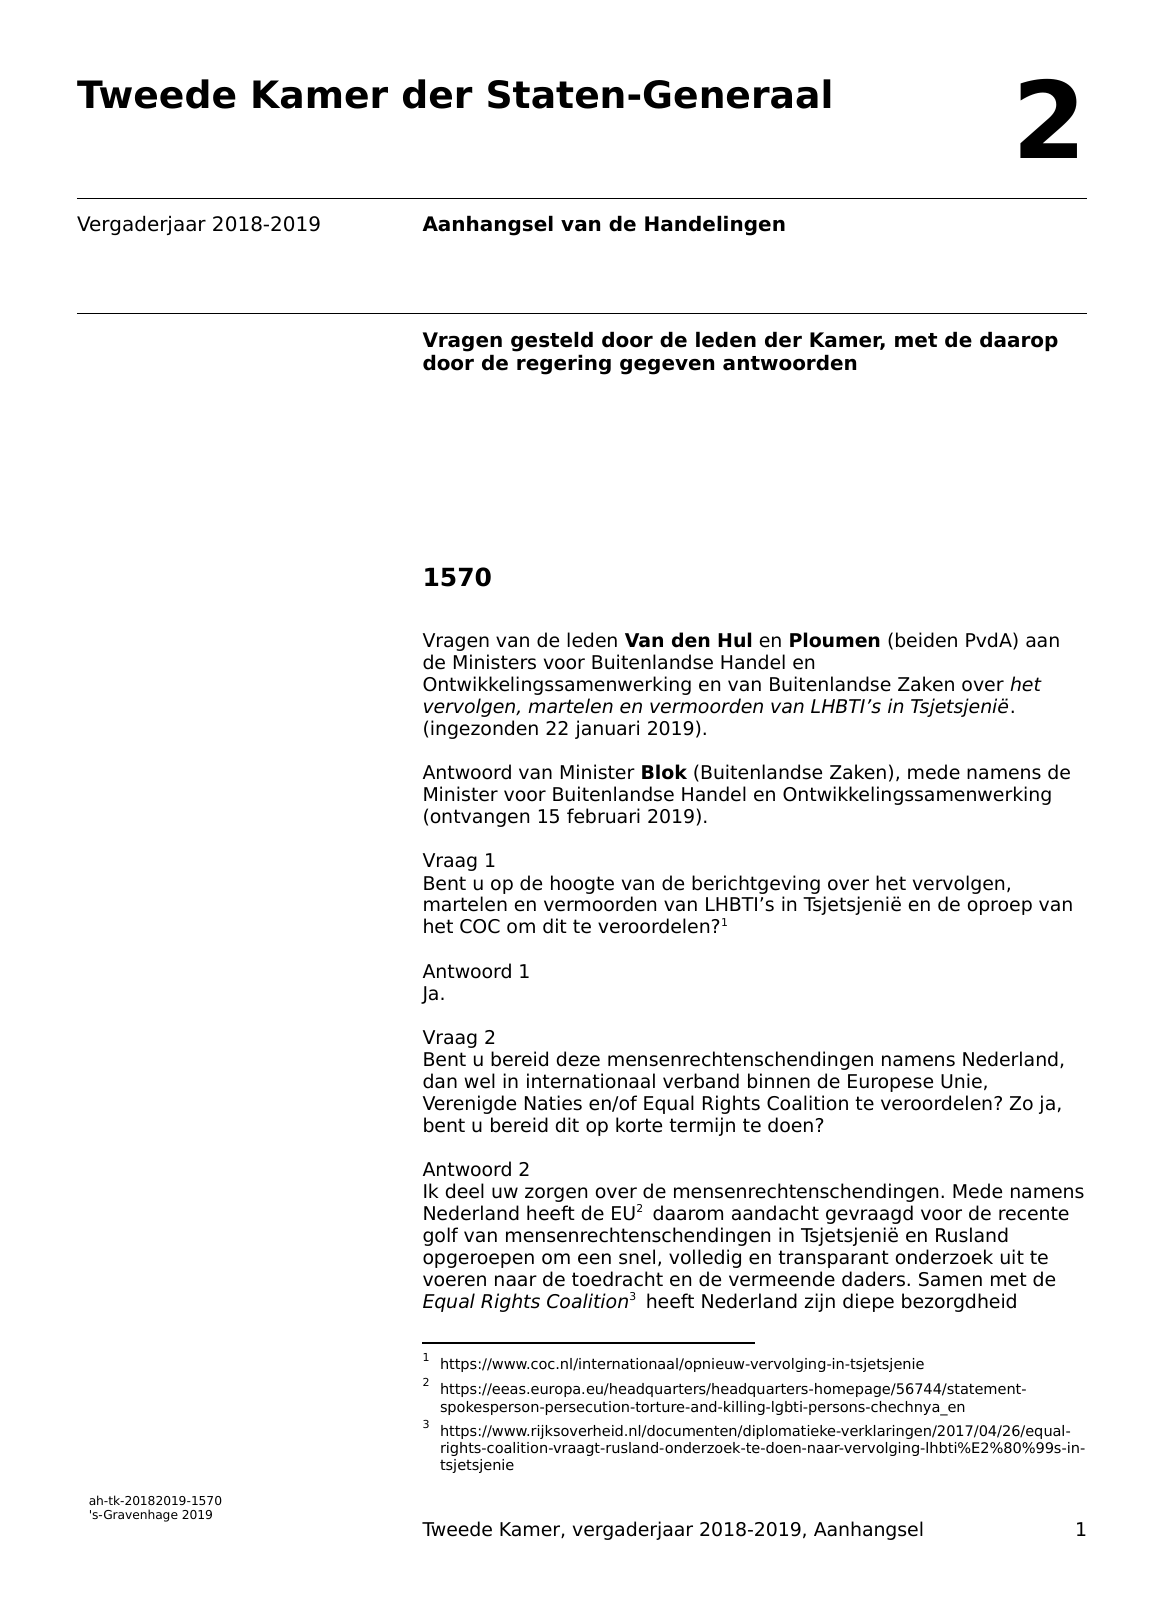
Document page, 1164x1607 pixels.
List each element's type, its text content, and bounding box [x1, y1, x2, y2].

text https://www.rijksoverheid.nl/documenten/diplomatieke-verklaringen/2017/04/26/equal-rights-coalition-vraagt-rusland-onderzoek-te-doen-naar-vervolging-lhbti%E2%80%99s-in-tsjetsjenie [422, 1418, 1087, 1474]
table_header 2 [886, 59, 1087, 198]
text Vraag 2 [422, 1027, 1087, 1049]
text Antwoord van Minister Blok (Buitenlandse Zaken), mede namens de Minister voor Buitenlandse Handel en Ontwikkelingssamenwerking (ontvangen 15 februari 2019). [422, 762, 1087, 828]
text Bent u op de hoogte van de berichtgeving over het vervolgen, martelen en vermoorden van LHBTI’s in Tsjetsjenië en de oproep van het COC om dit te veroordelen? [422, 872, 1087, 938]
text Antwoord 2 [422, 1159, 1087, 1181]
table_header Tweede Kamer der Staten-Generaal [77, 59, 886, 198]
text Ik deel uw zorgen over de mensenrechtenschendingen. Mede namens Nederland heeft de EU daarom aandacht gevraagd voor de recente golf van mensenrechtenschendingen in Tsjetsjenië en Rusland opgeroepen om een snel, volledig en transparant onderzoek uit te voeren naar de toedracht en de vermeende daders. Samen met de Equal Rights Coalition heeft Nederland zijn diepe bezorgdheid [422, 1181, 1087, 1313]
text Vragen van de leden Van den Hul en Ploumen (beiden PvdA) aan de Ministers voor Buitenlandse Handel en Ontwikkelingssamenwerking en van Buitenlandse Zaken over het vervolgen, martelen en vermoorden van LHBTI’s in Tsjetsjenië. (ingezonden 22 januari 2019). [422, 630, 1087, 740]
table_cell Aanhangsel van de Handelingen [422, 199, 1087, 313]
table_cell [77, 314, 422, 375]
text https://www.coc.nl/internationaal/opnieuw-vervolging-in-tsjetsjenie [422, 1352, 1087, 1374]
text https://eeas.europa.eu/headquarters/headquarters-homepage/56744/statement-spokesperson-persecution-torture-and-killing-lgbti-persons-chechnya_en [422, 1377, 1087, 1416]
text Antwoord 1 [422, 961, 1087, 982]
text 1570 [422, 563, 1087, 592]
text 's-Gravenhage 2019 [88, 1508, 323, 1522]
table_cell Vragen gesteld door de leden der Kamer, met de daarop door de regering gegeven antwoorden [422, 314, 1087, 375]
table_cell Vergaderjaar 2018-2019 [77, 199, 422, 313]
text ah-tk-20182019-1570 [88, 1494, 323, 1508]
text Bent u bereid deze mensenrechtenschendingen namens Nederland, dan wel in internationaal verband binnen de Europese Unie, Verenigde Naties en/of Equal Rights Coalition te veroordelen? Zo ja, bent u bereid dit op korte termijn te doen? [422, 1049, 1087, 1137]
text Vraag 1 [422, 850, 1087, 872]
text Ja. [422, 982, 1087, 1004]
